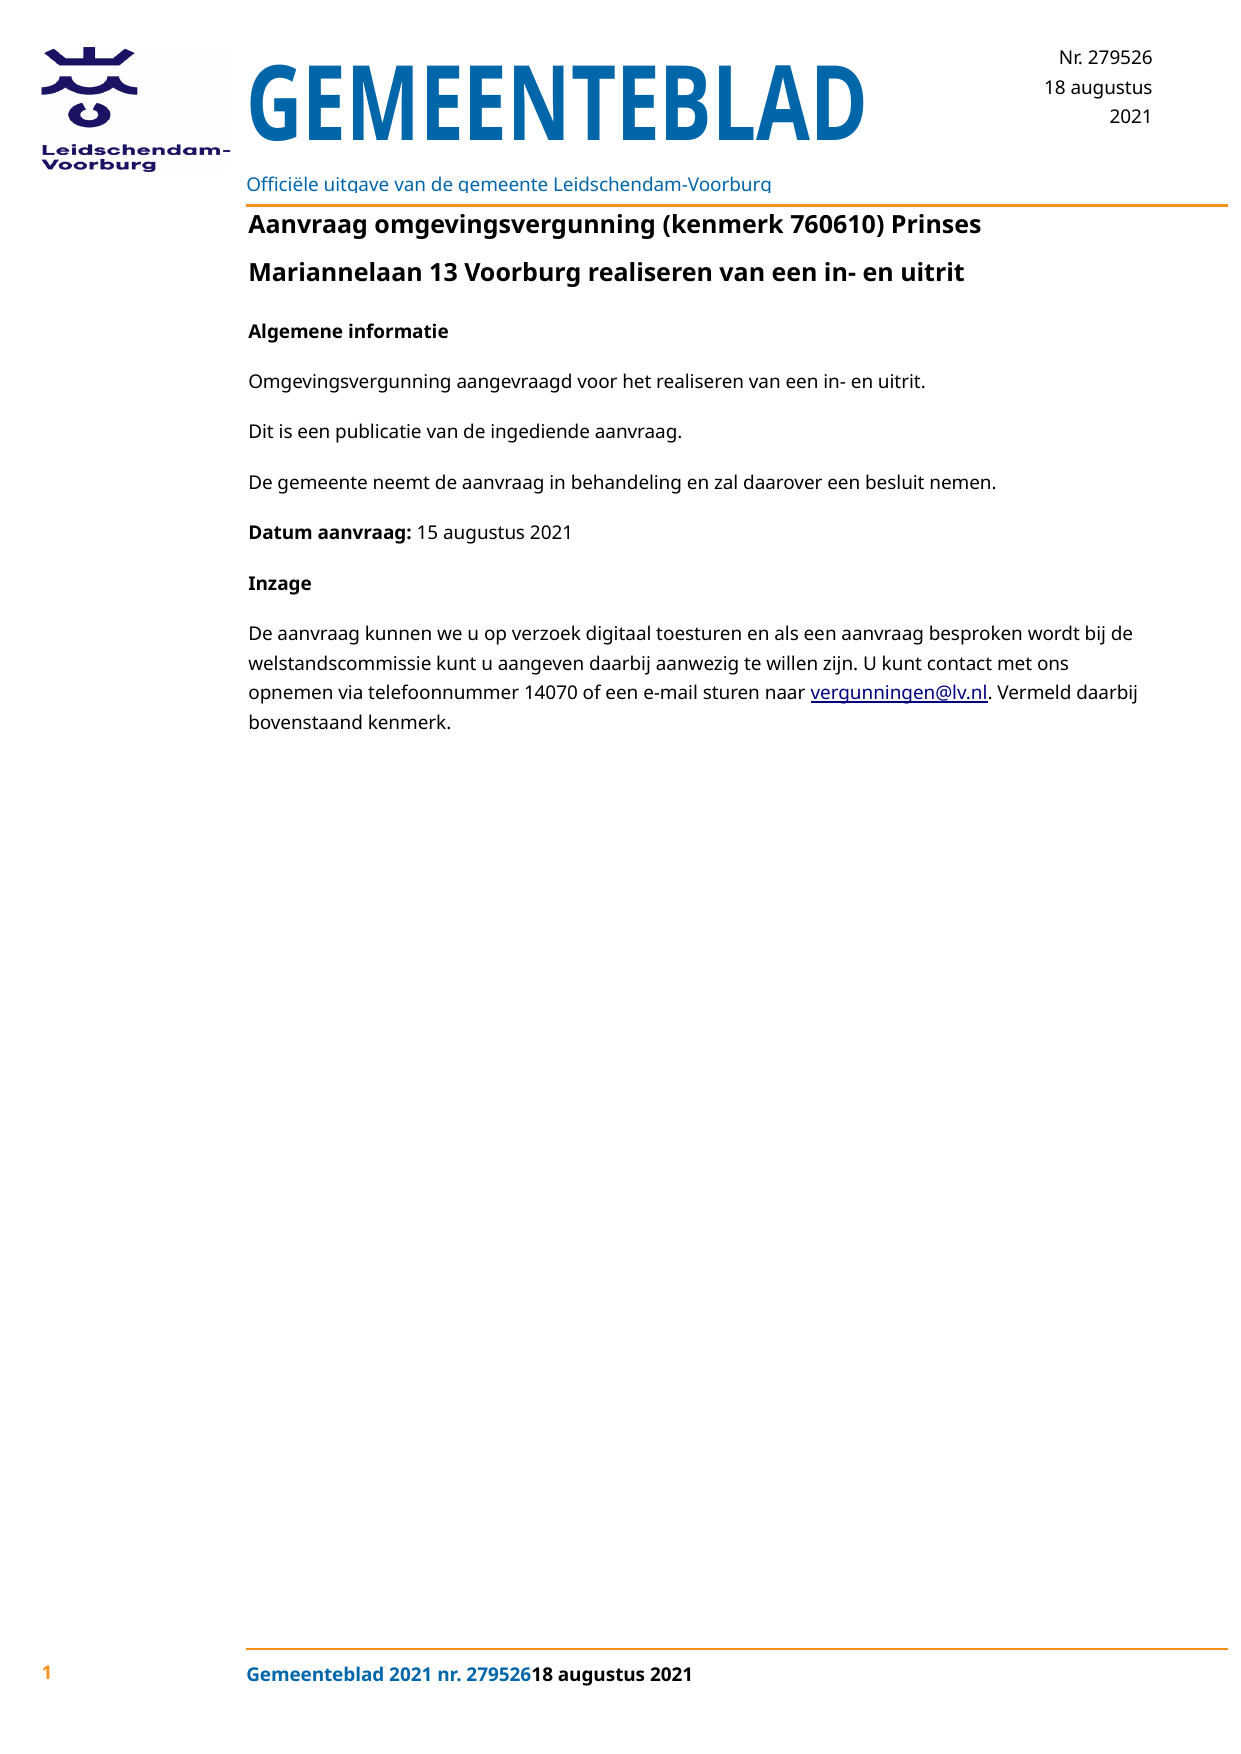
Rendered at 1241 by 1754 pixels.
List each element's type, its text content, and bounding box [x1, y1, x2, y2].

text De aanvraag kunnen we u op verzoek digitaal toesturen en als een aanvraag besproken wordt bij de welstandscommissie kunt u aangeven daarbij aanwezig te willen zijn. U kunt contact met ons opnemen via telefoonnummer 14070 of een e-mail sturen naar vergunningen@lv.nl. Vermeld daarbij bovenstaand kenmerk. [248, 620, 1152, 735]
text Omgevingsvergunning aangevraagd voor het realiseren van een in- en uitrit. [248, 368, 1152, 394]
text Datum aanvraag: 15 augustus 2021 [248, 519, 1152, 545]
text De gemeente neemt de aanvraag in behandeling en zal daarover een besluit nemen. [248, 469, 1152, 495]
text Aanvraag omgevingsvergunning (kenmerk 760610) Prinses Mariannelaan 13 Voorburg realiseren van een in- en uitrit [248, 207, 1152, 288]
picture [41, 47, 231, 172]
text Algemene informatie [248, 318, 1152, 344]
text Inzage [248, 570, 1152, 596]
text Dit is een publicatie van de ingediende aanvraag. [248, 419, 1152, 444]
